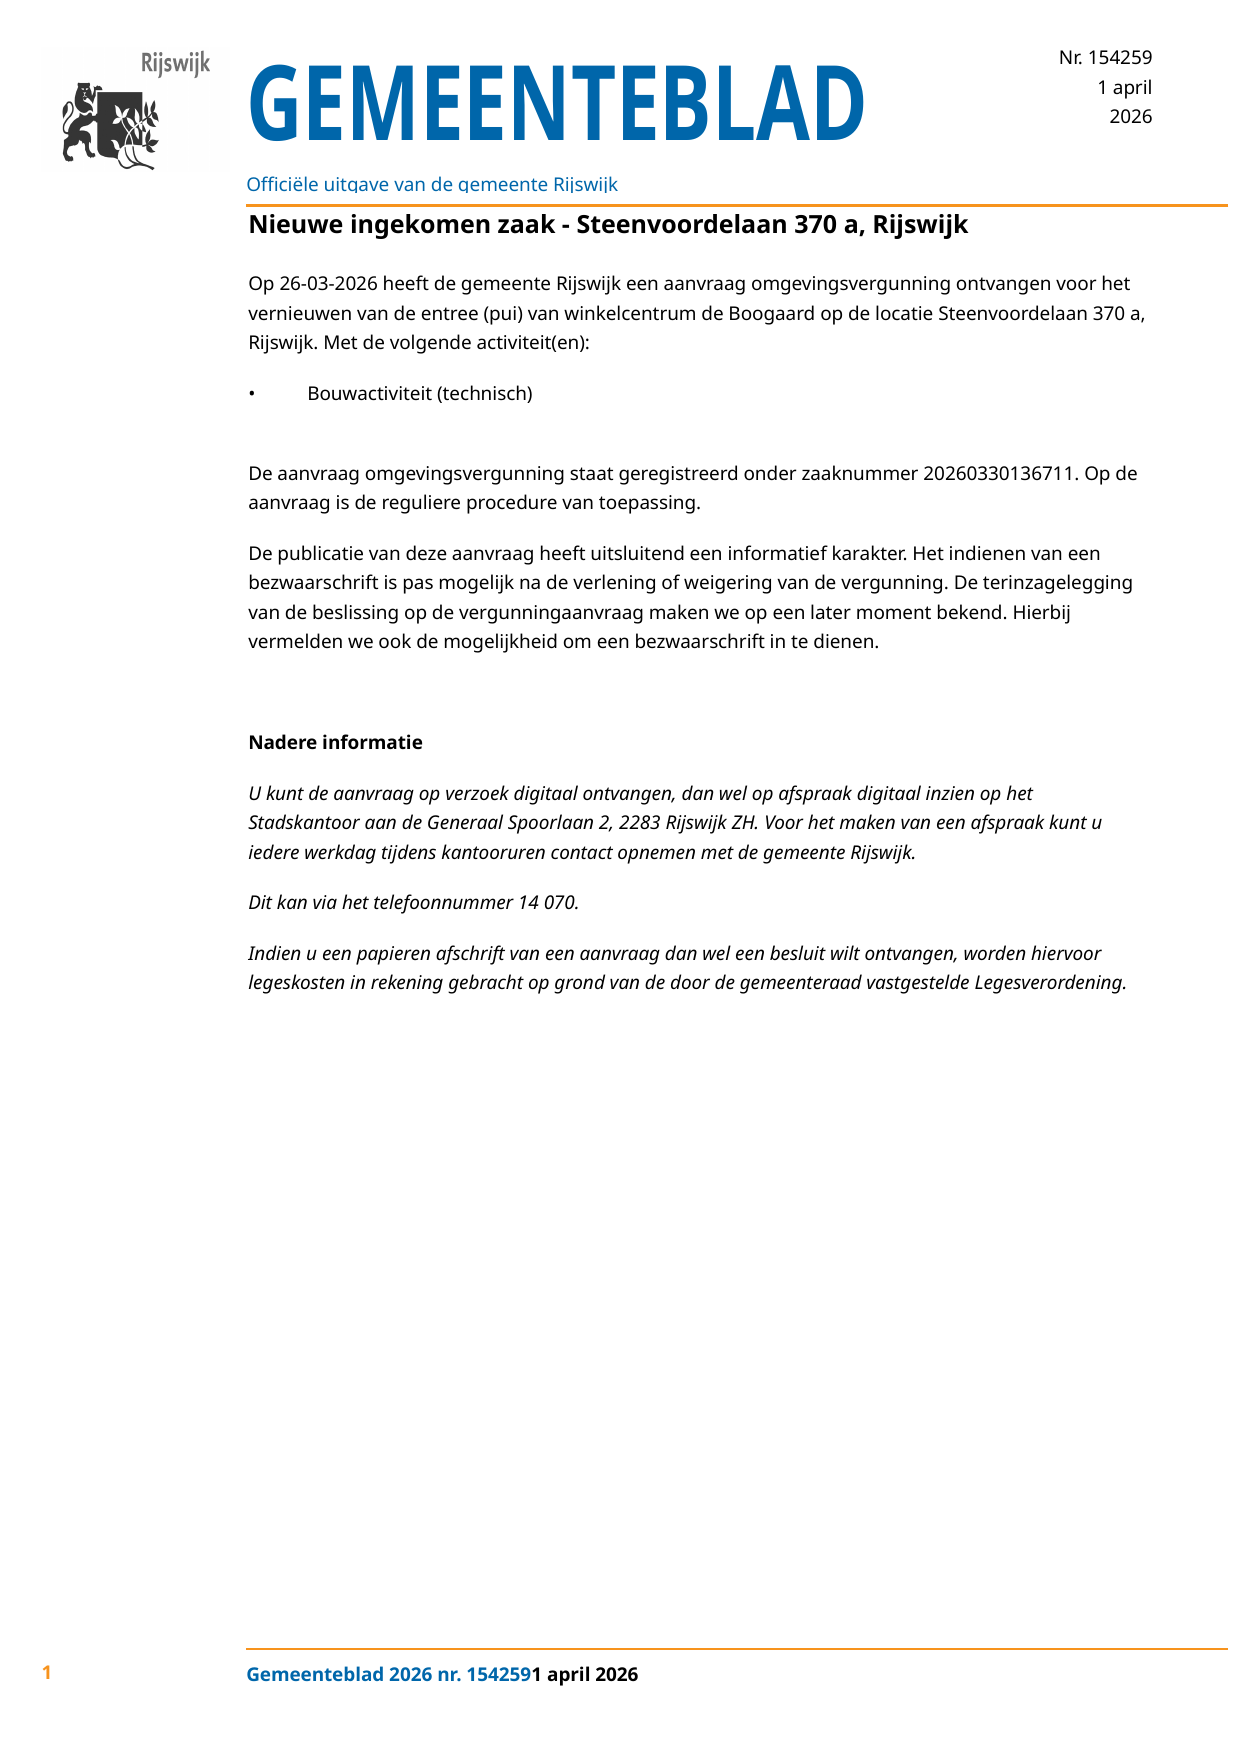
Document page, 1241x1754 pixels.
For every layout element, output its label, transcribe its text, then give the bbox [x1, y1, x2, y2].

text U kunt de aanvraag op verzoek digitaal ontvangen, dan wel op afspraak digitaal inzien op het Stadskantoor aan de Generaal Spoorlaan 2, 2283 Rijswijk ZH. Voor het maken van een afspraak kunt u iedere werkdag tijdens kantooruren contact opnemen met de gemeente Rijswijk. [248, 780, 1152, 865]
text Nieuwe ingekomen zaak - Steenvoordelaan 370 a, Rijswijk [248, 207, 1152, 241]
text De aanvraag omgevingsvergunning staat geregistreerd onder zaaknummer 20260330136711. Op de aanvraag is de reguliere procedure van toepassing. [248, 460, 1152, 515]
text Indien u een papieren afschrift van een aanvraag dan wel een besluit wilt ontvangen, worden hiervoor legeskosten in rekening gebracht op grond van de door de gemeenteraad vastgestelde Legesverordening. [248, 940, 1152, 995]
picture [41, 47, 231, 172]
text Nadere informatie [248, 729, 1152, 755]
text Dit kan via het telefoonnummer 14 070. [248, 889, 1152, 915]
text De publicatie van deze aanvraag heeft uitsluitend een informatief karakter. Het indienen van een bezwaarschrift is pas mogelijk na de verlening of weigering van de vergunning. De terinzagelegging van de beslissing op de vergunningaanvraag maken we op een later moment bekend. Hierbij vermelden we ook de mogelijkheid om een bezwaarschrift in te dienen. [248, 540, 1152, 654]
text Op 26-03-2026 heeft de gemeente Rijswijk een aanvraag omgevingsvergunning ontvangen voor het vernieuwen van de entree (pui) van winkelcentrum de Boogaard op de locatie Steenvoordelaan 370 a, Rijswijk. Met de volgende activiteit(en): [248, 270, 1152, 355]
list Bouwactiviteit (technisch) [248, 380, 1152, 406]
